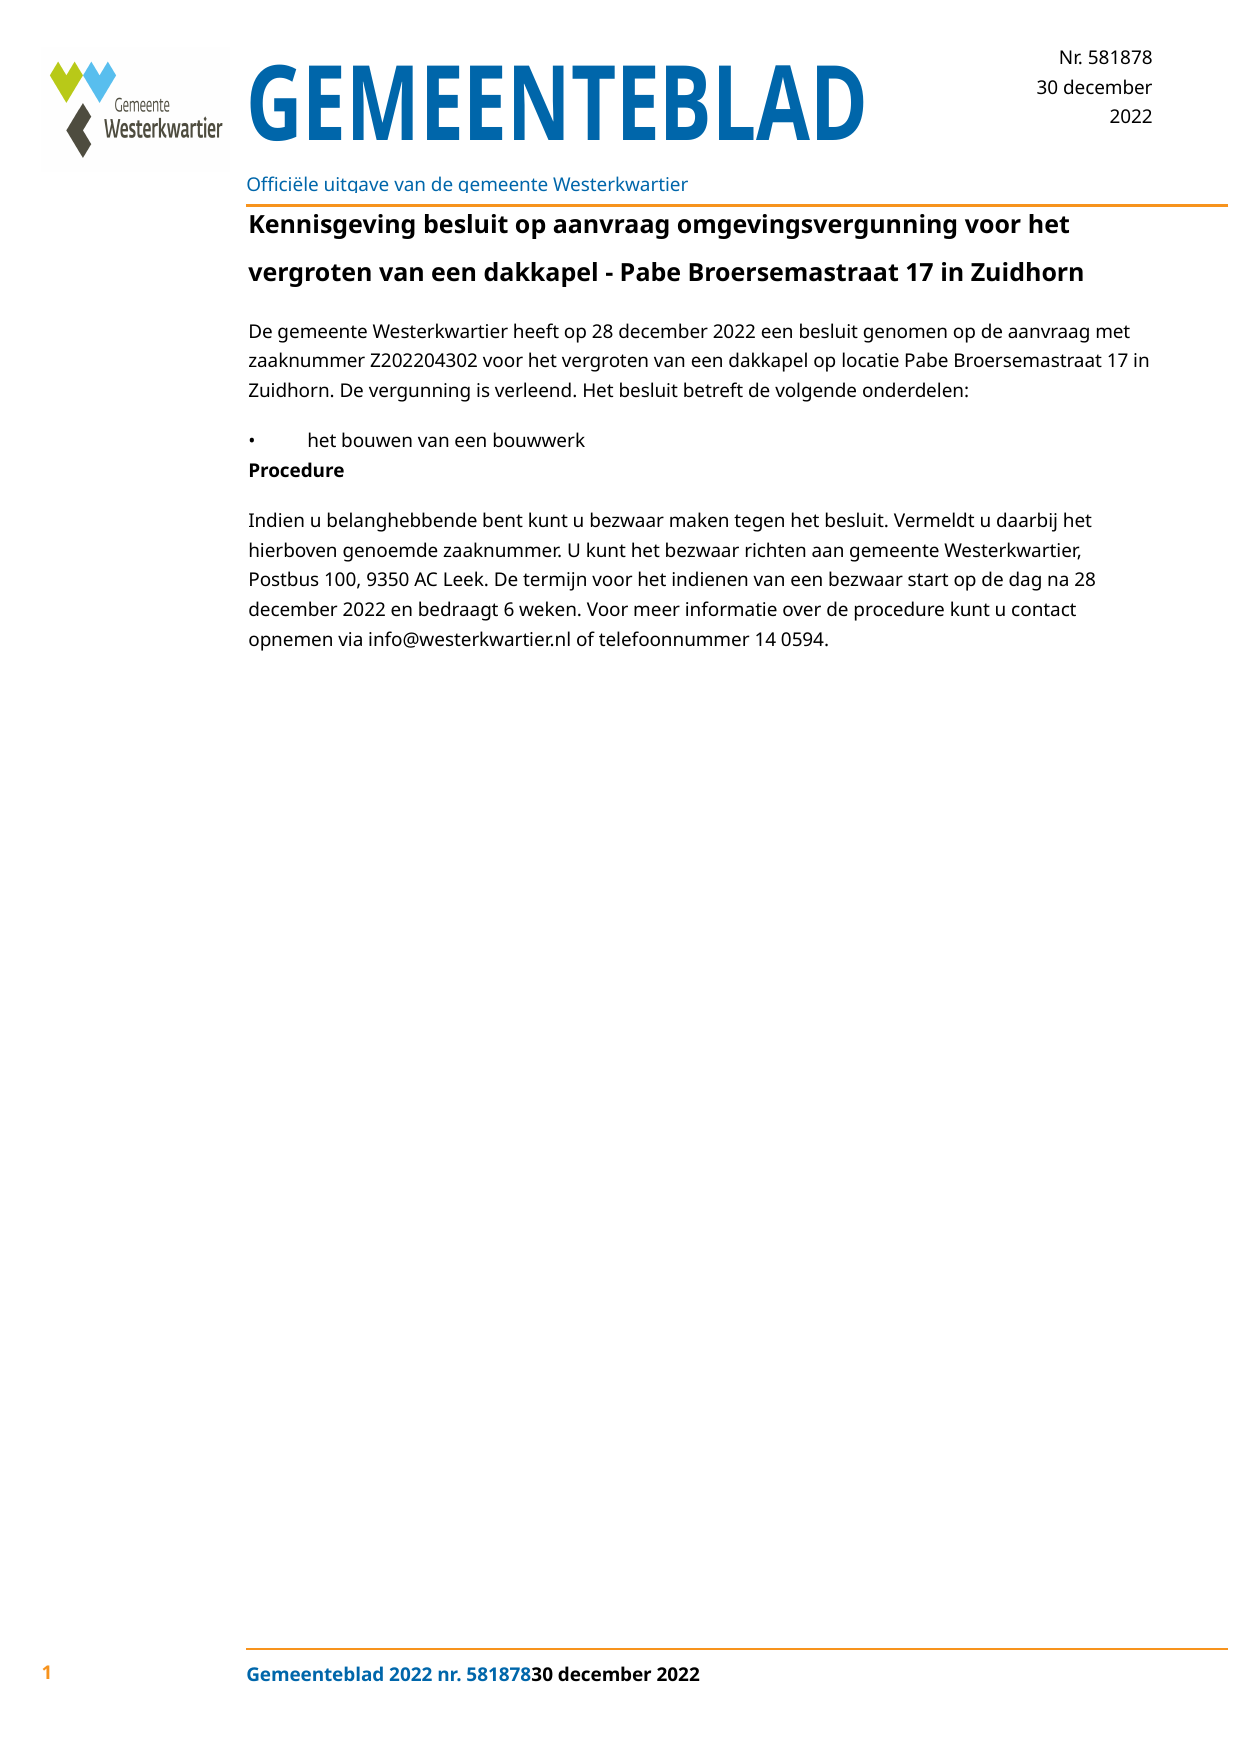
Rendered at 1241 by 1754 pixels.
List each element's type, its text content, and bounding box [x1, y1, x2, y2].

list het bouwen van een bouwwerk [248, 427, 1152, 453]
text De gemeente Westerkwartier heeft op 28 december 2022 een besluit genomen op de aanvraag met zaaknummer Z202204302 voor het vergroten van een dakkapel op locatie Pabe Broersemastraat 17 in Zuidhorn. De vergunning is verleend. Het besluit betreft de volgende onderdelen: [248, 318, 1152, 403]
text Indien u belanghebbende bent kunt u bezwaar maken tegen het besluit. Vermeldt u daarbij het hierboven genoemde zaaknummer. U kunt het bezwaar richten aan gemeente Westerkwartier, Postbus 100, 9350 AC Leek. De termijn voor het indienen van een bezwaar start op de dag na 28 december 2022 en bedraagt 6 weken. Voor meer informatie over de procedure kunt u contact opnemen via info@westerkwartier.nl of telefoonnummer 14 0594. [248, 507, 1152, 652]
text Kennisgeving besluit op aanvraag omgevingsvergunning voor het vergroten van een dakkapel - Pabe Broersemastraat 17 in Zuidhorn [248, 207, 1152, 288]
text Procedure [248, 457, 1152, 483]
picture [41, 47, 231, 172]
